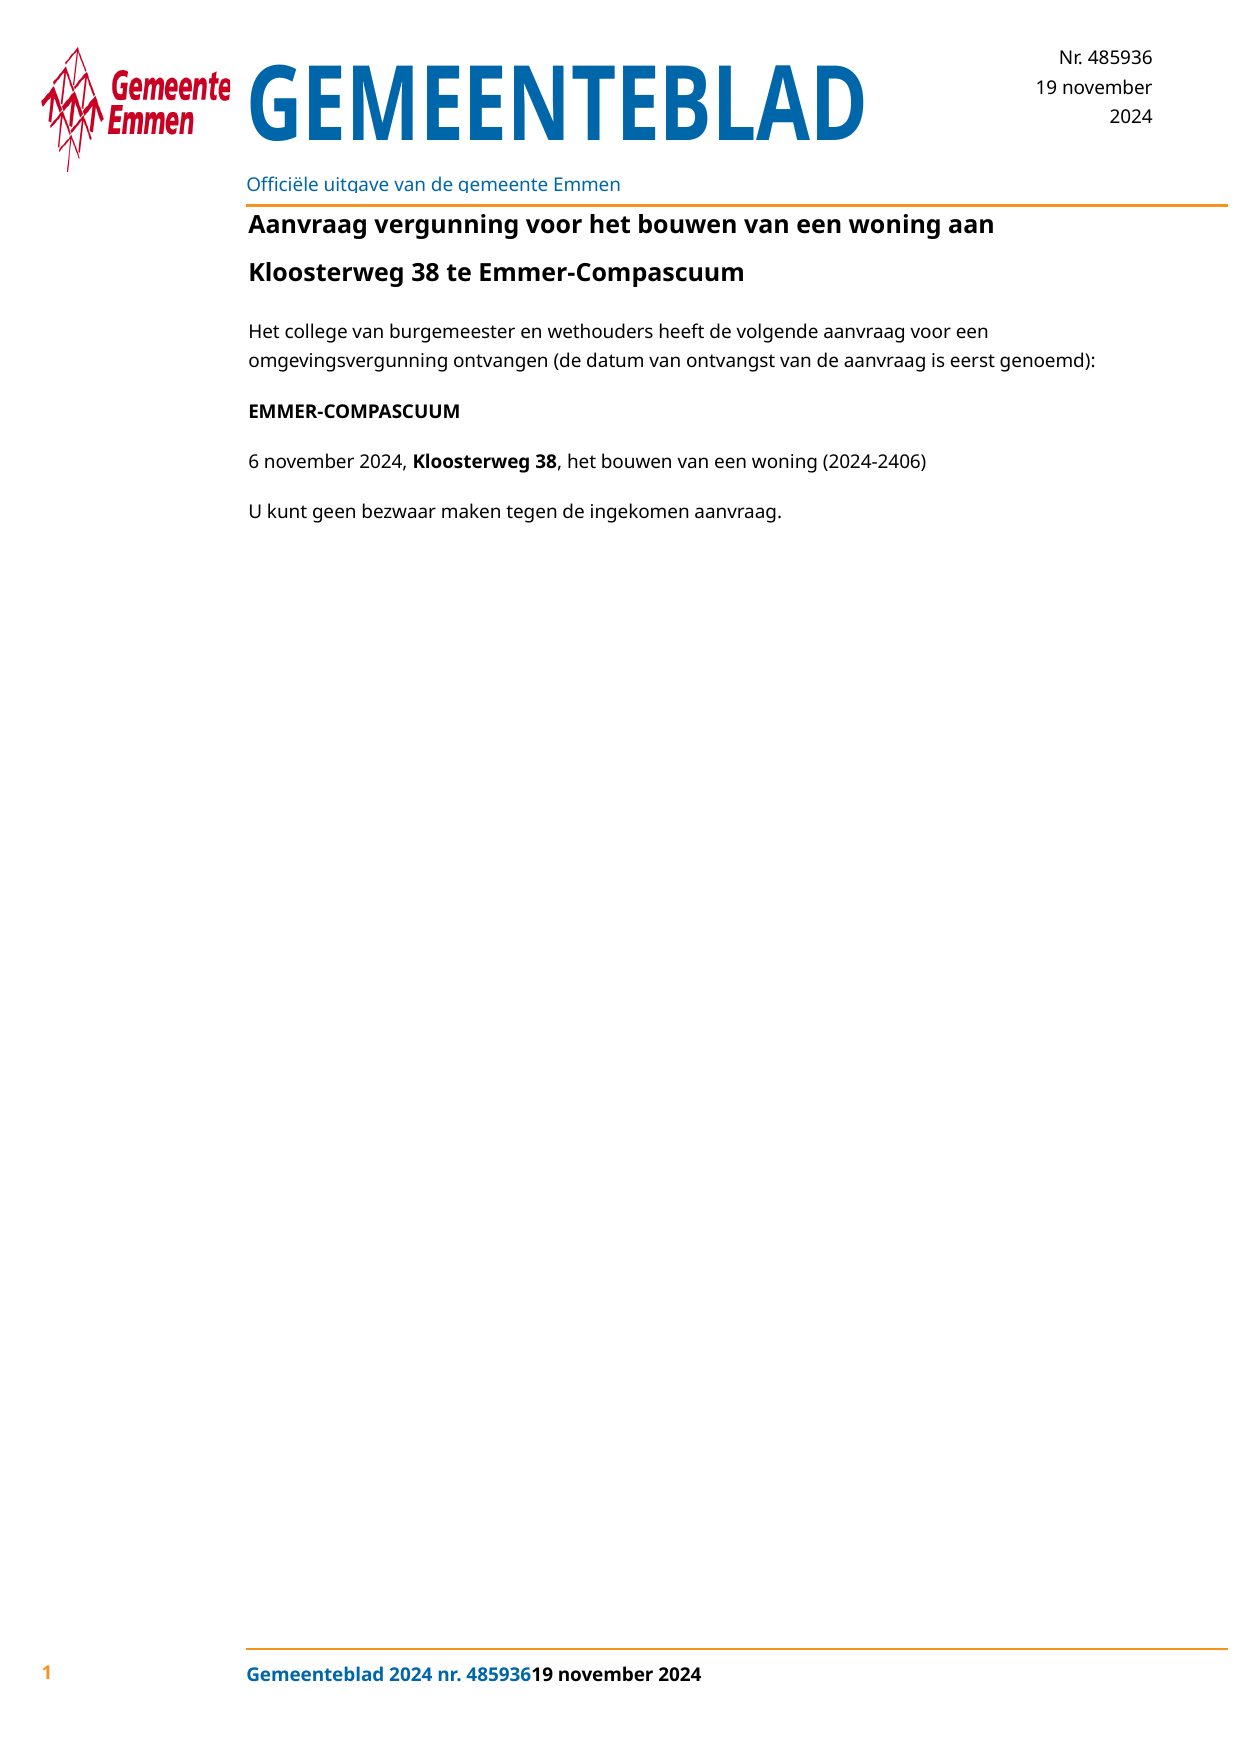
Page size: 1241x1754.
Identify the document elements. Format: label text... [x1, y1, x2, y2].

text EMMER-COMPASCUUM [248, 398, 1152, 424]
text Het college van burgemeester en wethouders heeft de volgende aanvraag voor een omgevingsvergunning ontvangen (de datum van ontvangst van de aanvraag is eerst genoemd): [248, 318, 1152, 373]
text Aanvraag vergunning voor het bouwen van een woning aan Kloosterweg 38 te Emmer-Compascuum [248, 207, 1152, 288]
text 6 november 2024, Kloosterweg 38, het bouwen van een woning (2024-2406) [248, 448, 1152, 474]
picture [41, 47, 231, 172]
text U kunt geen bezwaar maken tegen de ingekomen aanvraag. [248, 499, 1152, 524]
